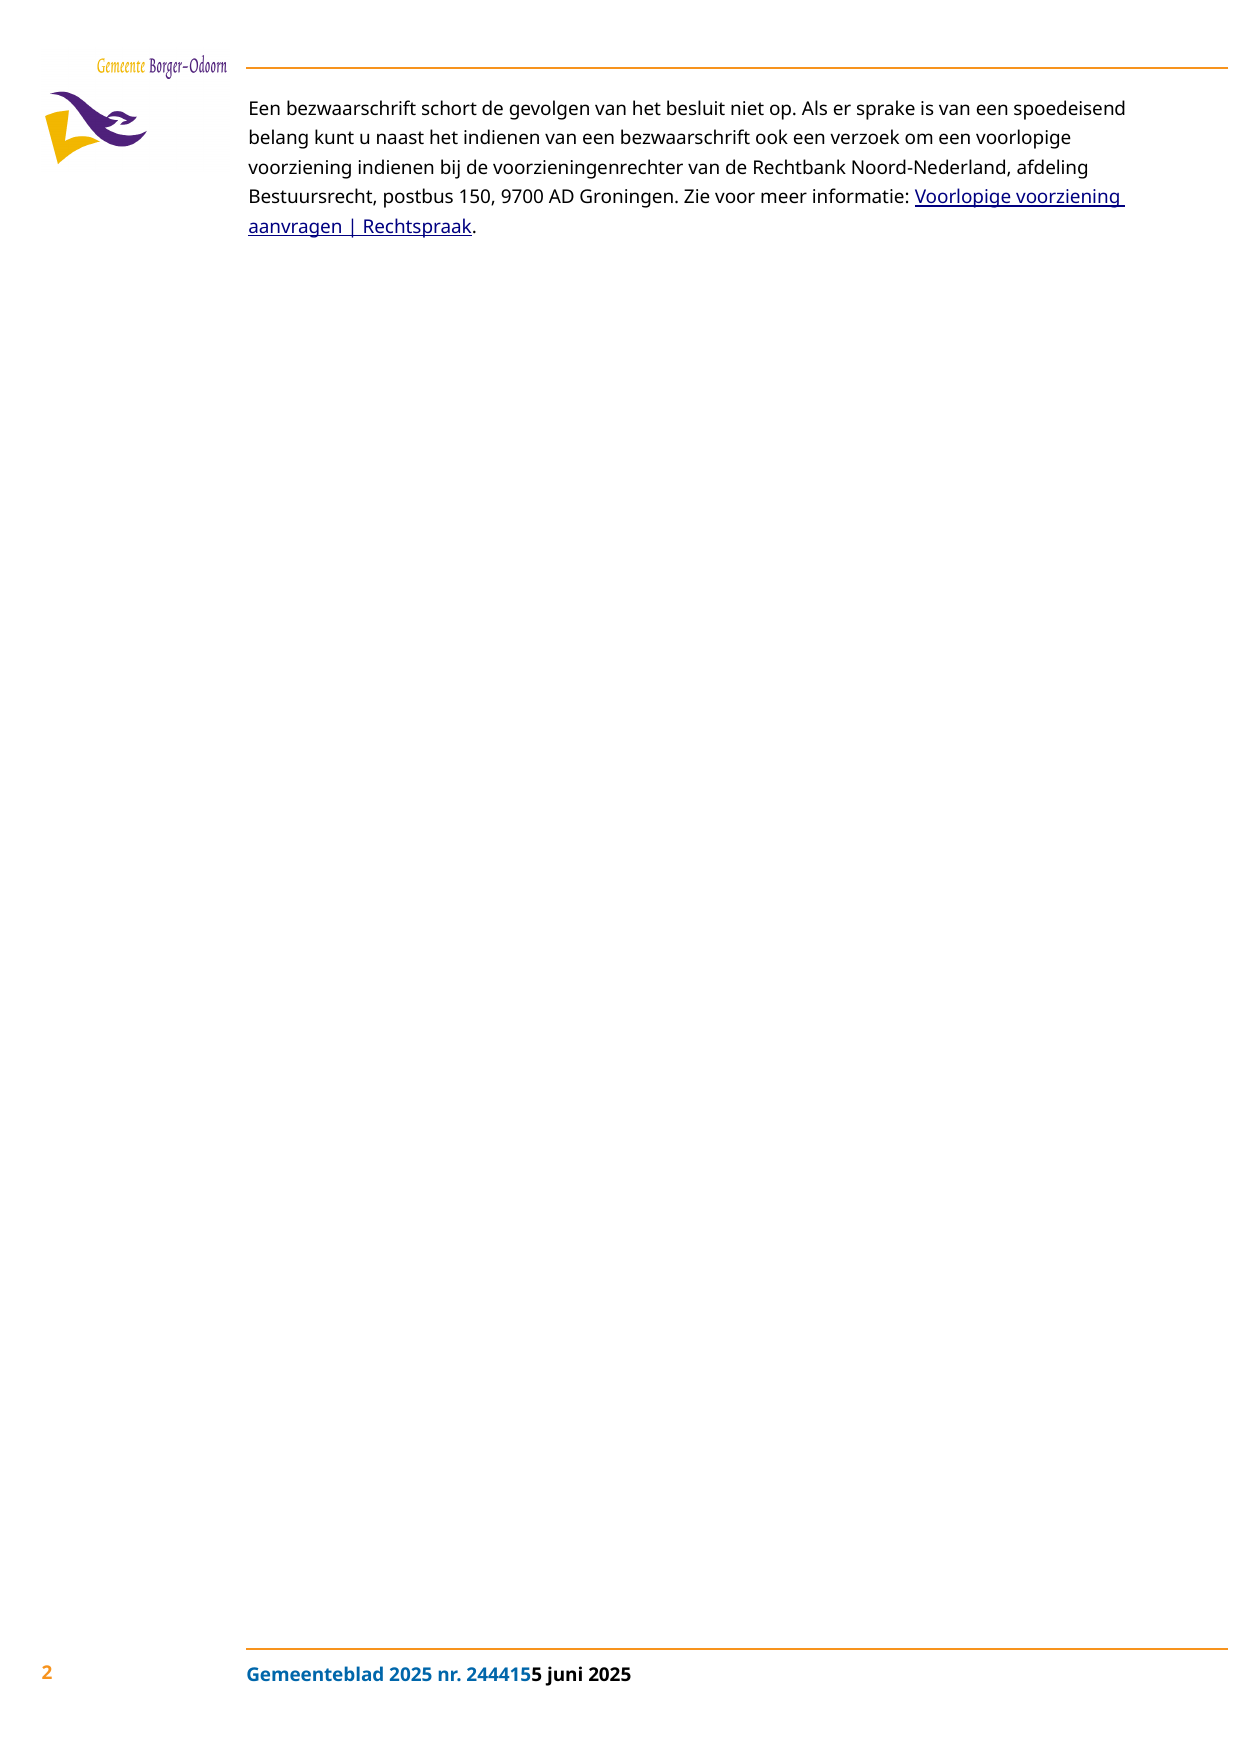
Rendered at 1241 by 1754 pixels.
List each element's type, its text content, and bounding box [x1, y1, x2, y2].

text Een bezwaarschrift schort de gevolgen van het besluit niet op. Als er sprake is van een spoedeisend belang kunt u naast het indienen van een bezwaarschrift ook een verzoek om een voorlopige voorziening indienen bij de voorzieningenrechter van de Rechtbank Noord-Nederland, afdeling Bestuursrecht, postbus 150, 9700 AD Groningen. Zie voor meer informatie: Voorlopige voorziening aanvragen | Rechtspraak. [248, 95, 1152, 239]
picture [41, 47, 231, 172]
